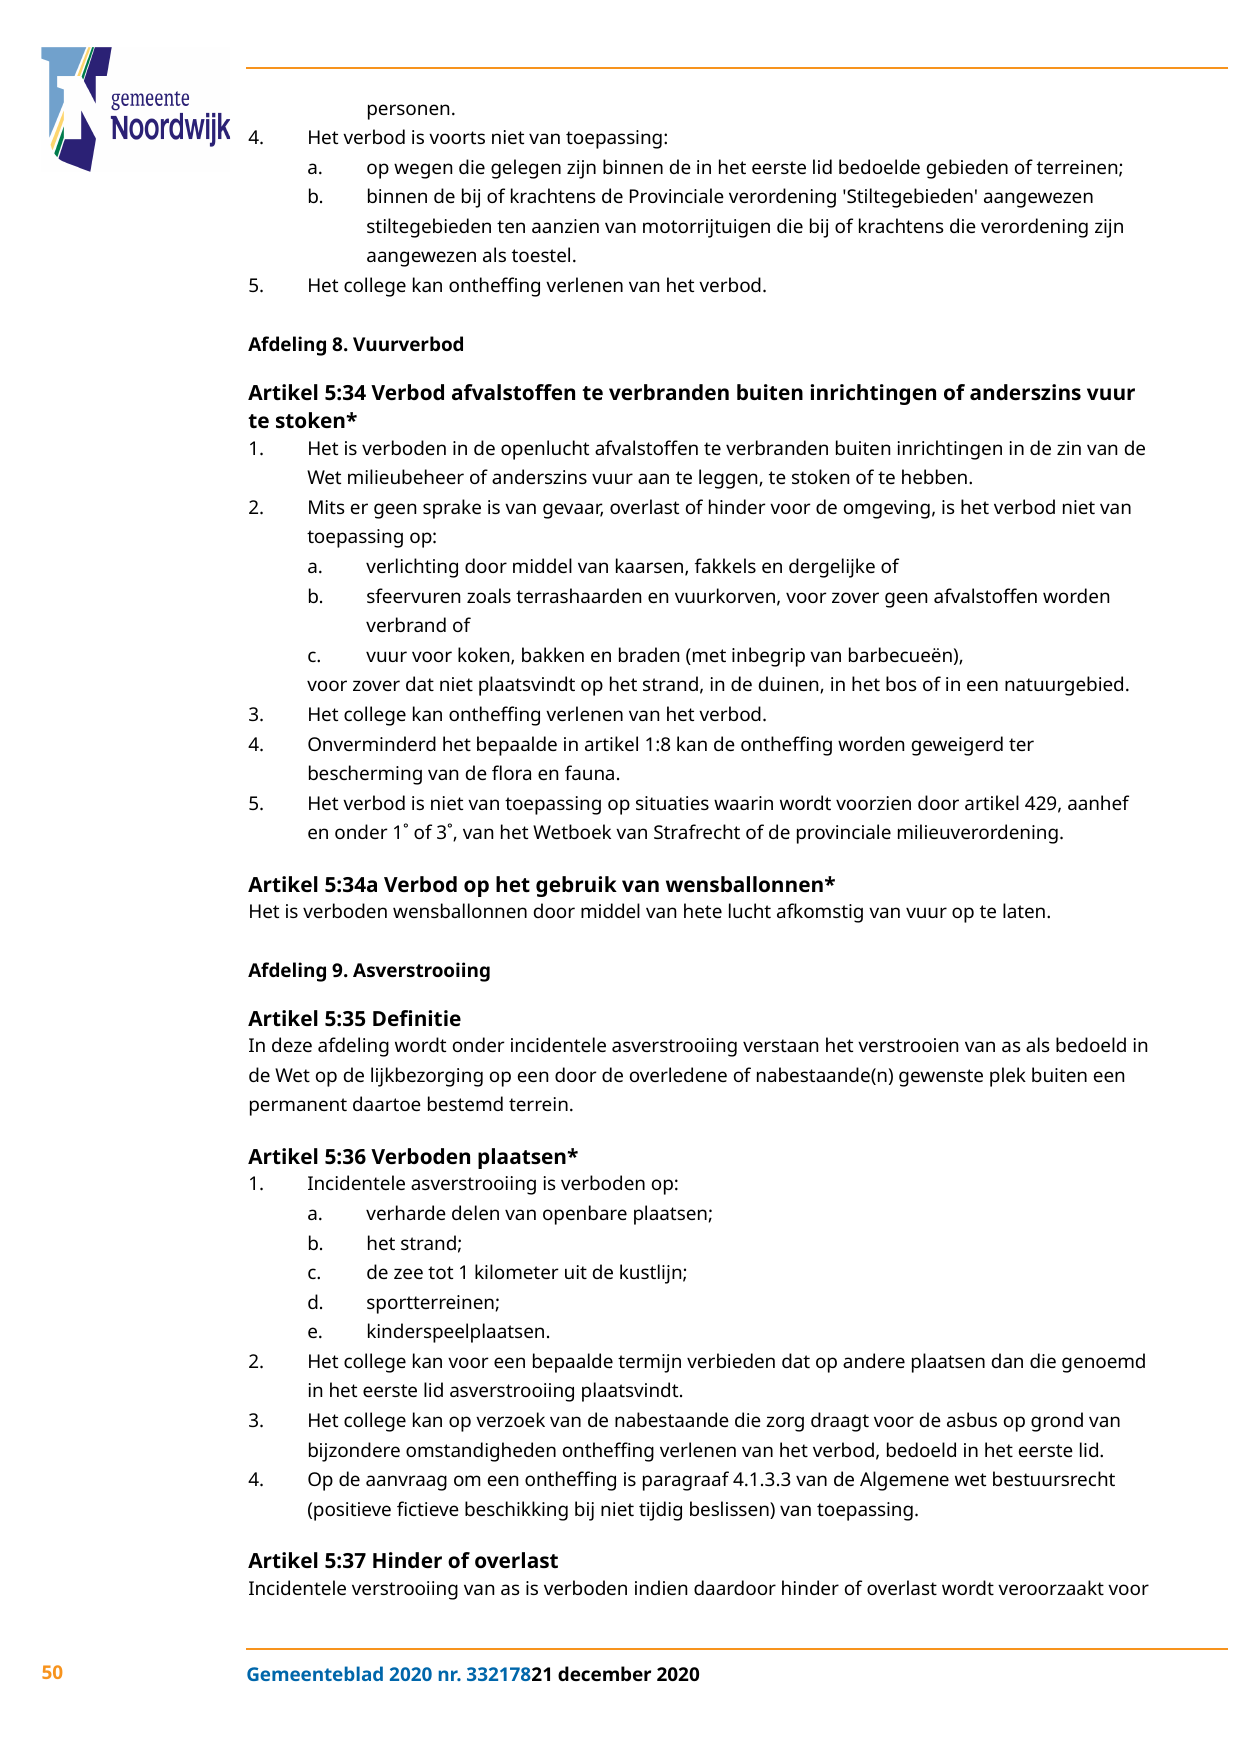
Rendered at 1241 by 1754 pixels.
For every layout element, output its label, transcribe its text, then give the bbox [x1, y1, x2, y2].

list het strand; [307, 1230, 1152, 1255]
text Artikel 5:34 Verbod afvalstoffen te verbranden buiten inrichtingen of anderszins vuur te stoken* [248, 378, 1152, 435]
list Op de aanvraag om een ontheffing is paragraaf 4.1.3.3 van de Algemene wet bestuursrecht (positieve fictieve beschikking bij niet tijdig beslissen) van toepassing. [248, 1466, 1152, 1522]
list Incidentele asverstrooiing is verboden op: [248, 1171, 1152, 1196]
text Incidentele verstrooiing van as is verboden indien daardoor hinder of overlast wordt veroorzaakt voor [248, 1575, 1152, 1601]
list verharde delen van openbare plaatsen; [307, 1200, 1152, 1226]
list Het college kan op verzoek van de nabestaande die zorg draagt voor de asbus op grond van bijzondere omstandigheden ontheffing verlenen van het verbod, bedoeld in het eerste lid. [248, 1407, 1152, 1462]
list Het college kan ontheffing verlenen van het verbod. [248, 272, 1152, 298]
picture [41, 47, 231, 172]
text Artikel 5:36 Verboden plaatsen* [248, 1142, 1152, 1171]
text Artikel 5:37 Hinder of overlast [248, 1546, 1152, 1575]
list Het verbod is voorts niet van toepassing: [248, 124, 1152, 150]
list kinderspeelplaatsen. [307, 1318, 1152, 1344]
list Mits er geen sprake is van gevaar, overlast of hinder voor de omgeving, is het verbod niet van toepassing op: [248, 494, 1152, 549]
list verlichting door middel van kaarsen, fakkels en dergelijke of [307, 553, 1152, 579]
text Het is verboden wensballonnen door middel van hete lucht afkomstig van vuur op te laten. [248, 898, 1152, 924]
list voor zover dat niet plaatsvindt op het strand, in de duinen, in het bos of in een natuurgebied. [248, 672, 1152, 697]
list binnen de bij of krachtens de Provinciale verordening 'Stiltegebieden' aangewezen stiltegebieden ten aanzien van motorrijtuigen die bij of krachtens die verordening zijn aangewezen als toestel. [307, 183, 1152, 268]
list Onverminderd het bepaalde in artikel 1:8 kan de ontheffing worden geweigerd ter bescherming van de flora en fauna. [248, 731, 1152, 786]
list Het verbod is niet van toepassing op situaties waarin wordt voorzien door artikel 429, aanhef en onder 1˚ of 3˚, van het Wetboek van Strafrecht of de provinciale milieuverordening. [248, 790, 1152, 845]
text In deze afdeling wordt onder incidentele asverstrooiing verstaan het verstrooien van as als bedoeld in de Wet op de lijkbezorging op een door de overledene of nabestaande(n) gewenste plek buiten een permanent daartoe bestemd terrein. [248, 1032, 1152, 1117]
text Artikel 5:34a Verbod op het gebruik van wensballonnen* [248, 870, 1152, 898]
list personen. [307, 95, 1152, 121]
list sfeervuren zoals terrashaarden en vuurkorven, voor zover geen afvalstoffen worden verbrand of [307, 583, 1152, 638]
list sportterreinen; [307, 1289, 1152, 1314]
list op wegen die gelegen zijn binnen de in het eerste lid bedoelde gebieden of terreinen; [307, 154, 1152, 180]
list Het college kan voor een bepaalde termijn verbieden dat op andere plaatsen dan die genoemd in het eerste lid asverstrooiing plaatsvindt. [248, 1348, 1152, 1403]
list de zee tot 1 kilometer uit de kustlijn; [307, 1259, 1152, 1285]
text Afdeling 9. Asverstrooiing [248, 957, 1152, 983]
list Het is verboden in de openlucht afvalstoffen te verbranden buiten inrichtingen in de zin van de Wet milieubeheer of anderszins vuur aan te leggen, te stoken of te hebben. [248, 435, 1152, 490]
text Afdeling 8. Vuurverbod [248, 331, 1152, 357]
list vuur voor koken, bakken en braden (met inbegrip van barbecueën), [307, 642, 1152, 668]
list Het college kan ontheffing verlenen van het verbod. [248, 701, 1152, 727]
text Artikel 5:35 Definitie [248, 1004, 1152, 1032]
